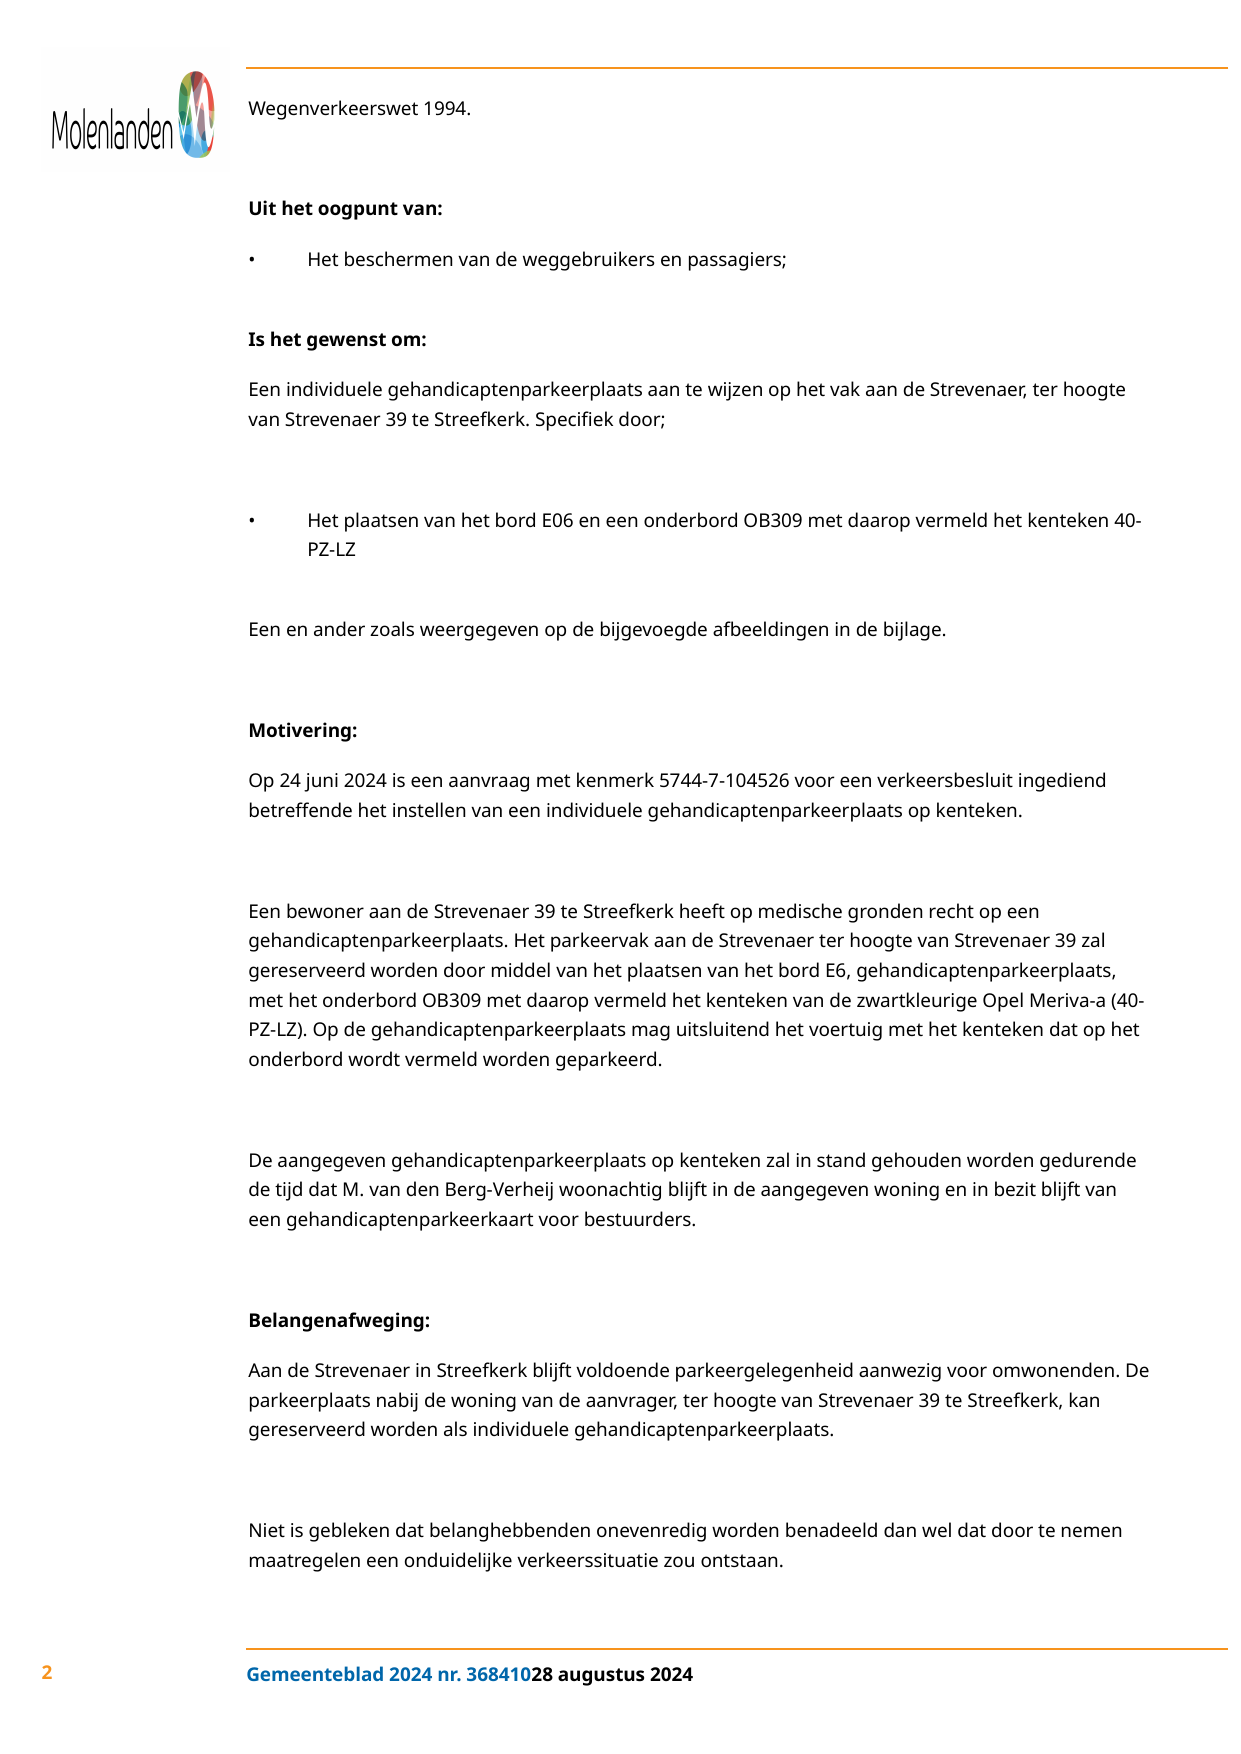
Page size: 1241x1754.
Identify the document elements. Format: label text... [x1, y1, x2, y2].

text Uit het oogpunt van: [248, 196, 1152, 221]
text Wegenverkeerswet 1994. [248, 95, 1152, 121]
text De aangegeven gehandicaptenparkeerplaats op kenteken zal in stand gehouden worden gedurende de tijd dat M. van den Berg-Verheij woonachtig blijft in de aangegeven woning en in bezit blijft van een gehandicaptenparkeerkaart voor bestuurders. [248, 1147, 1152, 1232]
picture [41, 47, 231, 172]
text Motivering: [248, 717, 1152, 743]
text Belangenafweging: [248, 1307, 1152, 1333]
text Op 24 juni 2024 is een aanvraag met kenmerk 5744-7-104526 voor een verkeersbesluit ingediend betreffende het instellen van een individuele gehandicaptenparkeerplaats op kenteken. [248, 768, 1152, 823]
list Het plaatsen van het bord E06 en een onderbord OB309 met daarop vermeld het kenteken 40-PZ-LZ [248, 507, 1152, 562]
text Niet is gebleken dat belanghebbenden onevenredig worden benadeeld dan wel dat door te nemen maatregelen een onduidelijke verkeerssituatie zou ontstaan. [248, 1517, 1152, 1573]
list Het beschermen van de weggebruikers en passagiers; [248, 246, 1152, 272]
text Aan de Strevenaer in Streefkerk blijft voldoende parkeergelegenheid aanwezig voor omwonenden. De parkeerplaats nabij de woning van de aanvrager, ter hoogte van Strevenaer 39 te Streefkerk, kan gereserveerd worden als individuele gehandicaptenparkeerplaats. [248, 1357, 1152, 1442]
text Is het gewenst om: [248, 326, 1152, 352]
text Een bewoner aan de Strevenaer 39 te Streefkerk heeft op medische gronden recht op een gehandicaptenparkeerplaats. Het parkeervak aan de Strevenaer ter hoogte van Strevenaer 39 zal gereserveerd worden door middel van het plaatsen van het bord E6, gehandicaptenparkeerplaats, met het onderbord OB309 met daarop vermeld het kenteken van de zwartkleurige Opel Meriva-a (40-PZ-LZ). Op de gehandicaptenparkeerplaats mag uitsluitend het voertuig met het kenteken dat op het onderbord wordt vermeld worden geparkeerd. [248, 898, 1152, 1072]
text Een en ander zoals weergegeven op de bijgevoegde afbeeldingen in de bijlage. [248, 616, 1152, 642]
text Een individuele gehandicaptenparkeerplaats aan te wijzen op het vak aan de Strevenaer, ter hoogte van Strevenaer 39 te Streefkerk. Specifiek door; [248, 376, 1152, 432]
